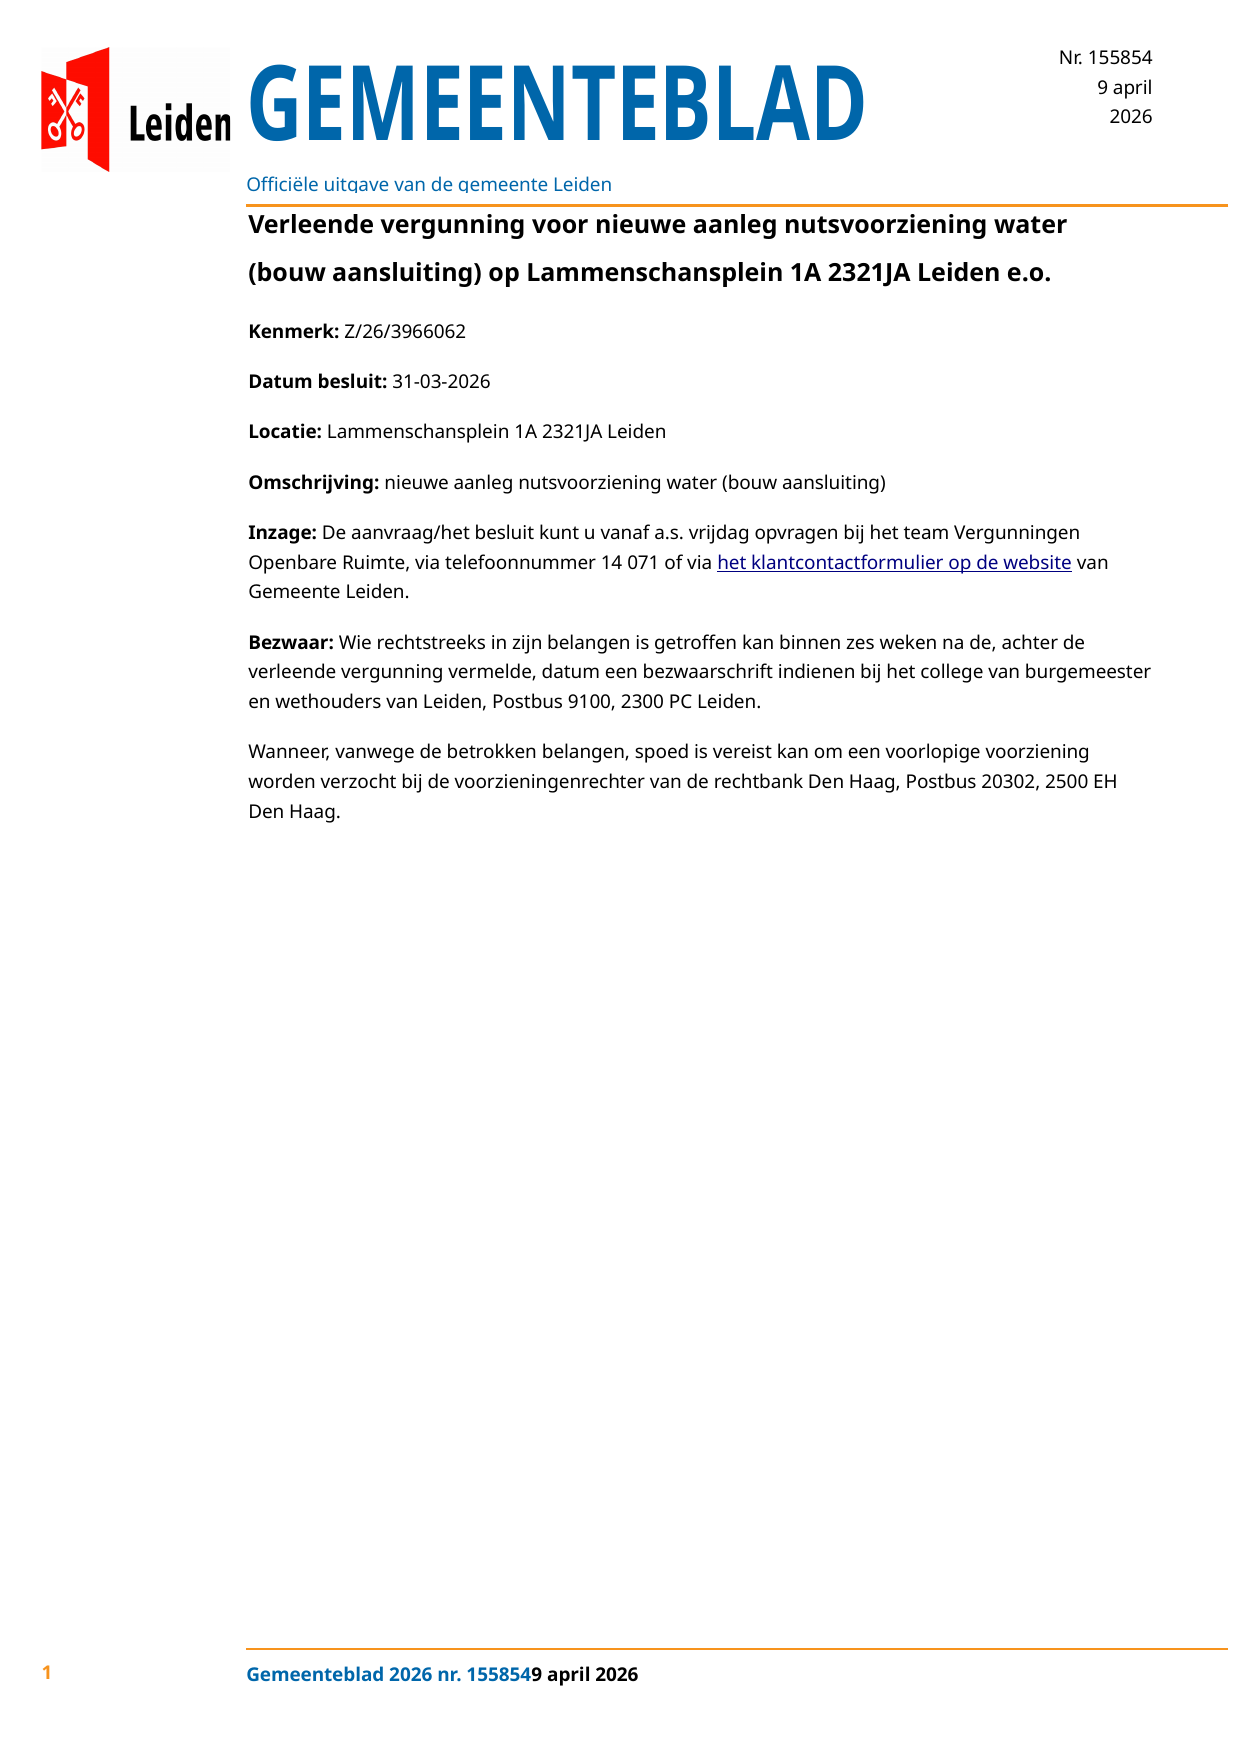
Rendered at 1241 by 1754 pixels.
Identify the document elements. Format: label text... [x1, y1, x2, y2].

text Omschrijving: nieuwe aanleg nutsvoorziening water (bouw aansluiting) [248, 469, 1152, 495]
picture [41, 47, 231, 172]
text Kenmerk: Z/26/3966062 [248, 318, 1152, 344]
text Verleende vergunning voor nieuwe aanleg nutsvoorziening water (bouw aansluiting) op Lammenschansplein 1A 2321JA Leiden e.o. [248, 207, 1152, 288]
text Inzage: De aanvraag/het besluit kunt u vanaf a.s. vrijdag opvragen bij het team Vergunningen Openbare Ruimte, via telefoonnummer 14 071 of via het klantcontactformulier op de website van Gemeente Leiden. [248, 519, 1152, 604]
text Locatie: Lammenschansplein 1A 2321JA Leiden [248, 419, 1152, 444]
text Wanneer, vanwege de betrokken belangen, spoed is vereist kan om een voorlopige voorziening worden verzocht bij de voorzieningenrechter van de rechtbank Den Haag, Postbus 20302, 2500 EH Den Haag. [248, 739, 1152, 824]
text Datum besluit: 31-03-2026 [248, 368, 1152, 394]
text Bezwaar: Wie rechtstreeks in zijn belangen is getroffen kan binnen zes weken na de, achter de verleende vergunning vermelde, datum een bezwaarschrift indienen bij het college van burgemeester en wethouders van Leiden, Postbus 9100, 2300 PC Leiden. [248, 629, 1152, 714]
